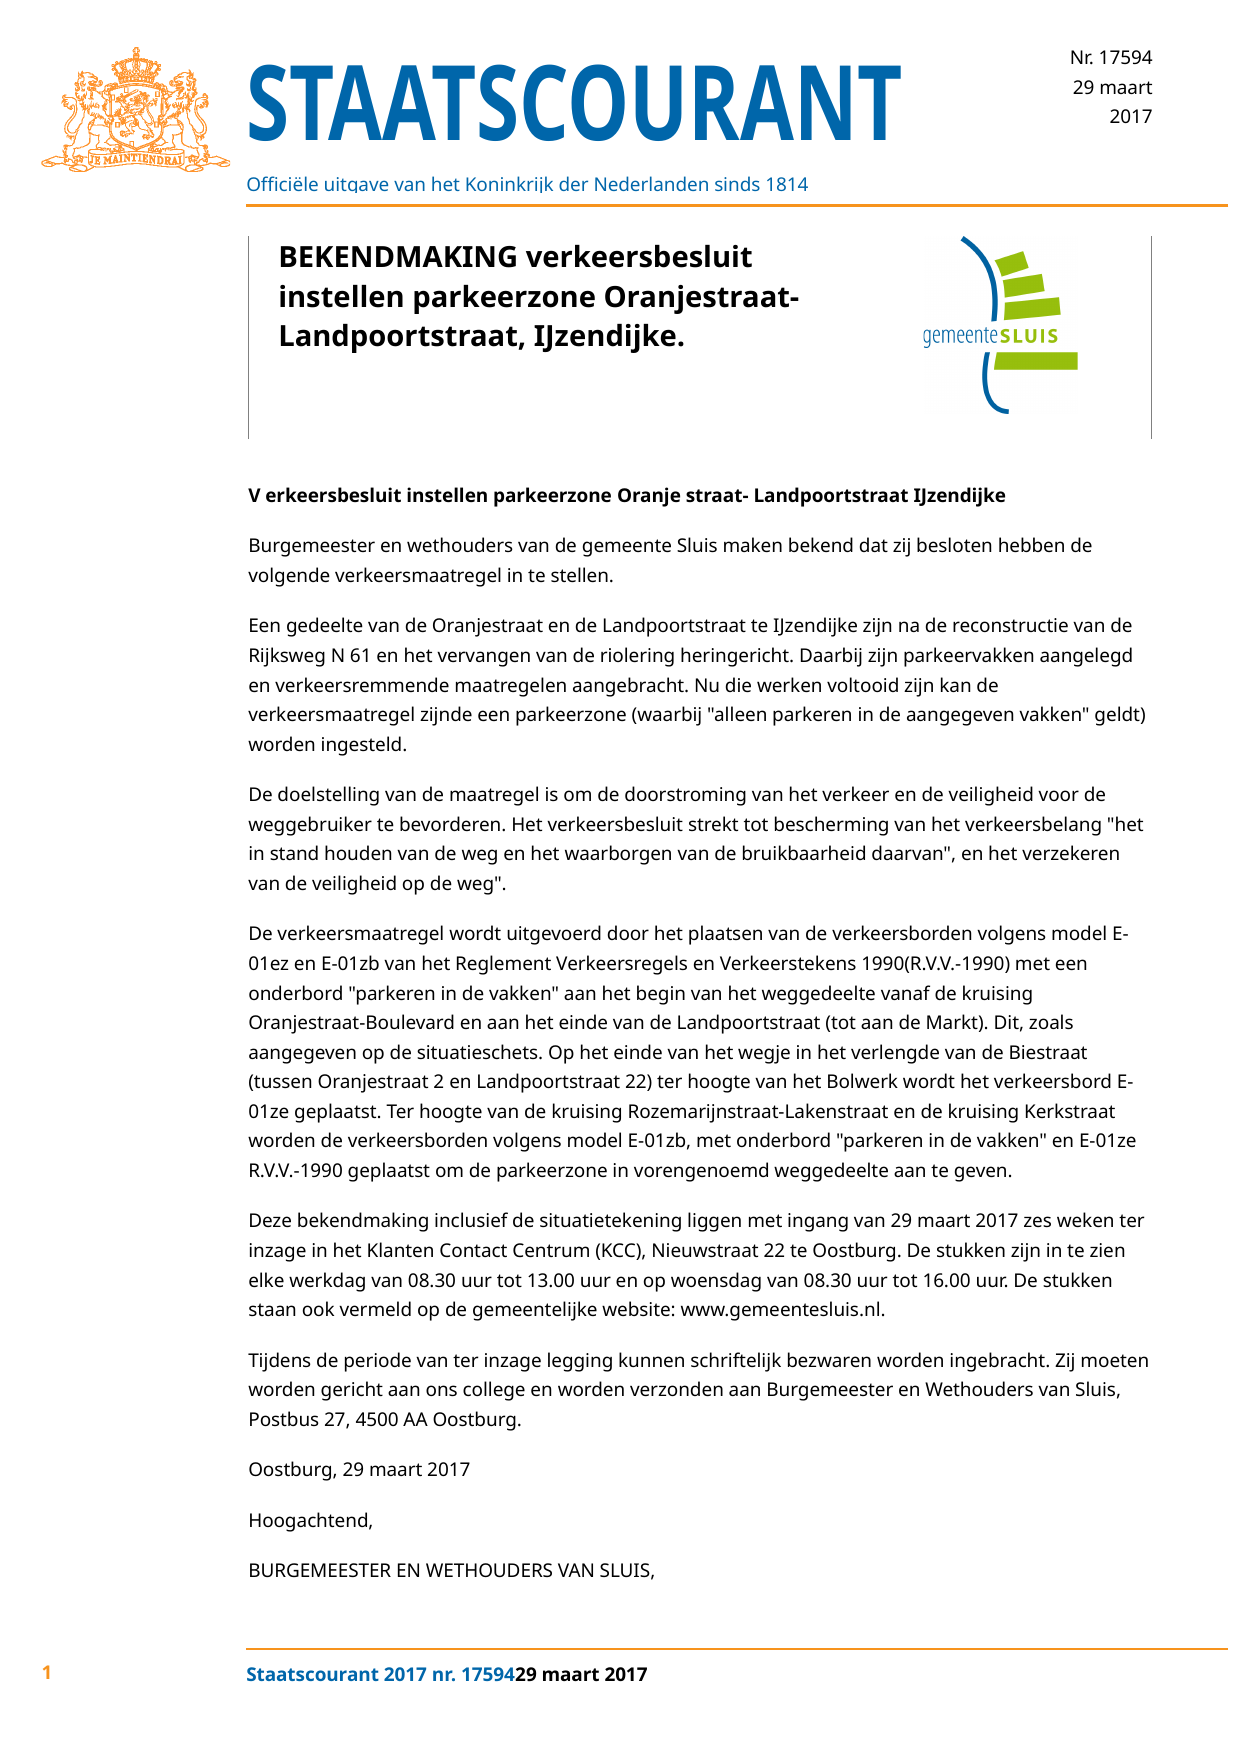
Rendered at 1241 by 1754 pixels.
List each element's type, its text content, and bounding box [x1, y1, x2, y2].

text Burgemeester en wethouders van de gemeente Sluis maken bekend dat zij besloten hebben de volgende verkeersmaatregel in te stellen. [248, 533, 1152, 588]
text V erkeersbesluit instellen parkeerzone Oranje straat- Landpoortstraat IJzendijke [248, 482, 1152, 508]
picture [923, 236, 1078, 414]
table_header [850, 414, 1151, 439]
table_header [1078, 236, 1151, 413]
picture [41, 47, 231, 172]
text Oostburg, 29 maart 2017 [248, 1456, 1152, 1482]
text Tijdens de periode van ter inzage legging kunnen schriftelijk bezwaren worden ingebracht. Zij moeten worden gericht aan ons college en worden verzonden aan Burgemeester en Wethouders van Sluis, Postbus 27, 4500 AA Oostburg. [248, 1347, 1152, 1432]
text Hoogachtend, [248, 1507, 1152, 1533]
text Een gedeelte van de Oranjestraat en de Landpoortstraat te IJzendijke zijn na de reconstructie van de Rijksweg N 61 en het vervangen van de riolering heringericht. Daarbij zijn parkeervakken aangelegd en verkeersremmende maatregelen aangebracht. Nu die werken voltooid zijn kan de verkeersmaatregel zijnde een parkeerzone (waarbij "alleen parkeren in de aangegeven vakken" geldt) worden ingesteld. [248, 613, 1152, 757]
text De verkeersmaatregel wordt uitgevoerd door het plaatsen van de verkeersborden volgens model E-01ez en E-01zb van het Reglement Verkeersregels en Verkeerstekens 1990(R.V.V.-1990) met een onderbord "parkeren in de vakken" aan het begin van het weggedeelte vanaf de kruising Oranjestraat-Boulevard en aan het einde van de Landpoortstraat (tot aan de Markt). Dit, zoals aangegeven op de situatieschets. Op het einde van het wegje in het verlengde van de Biestraat (tussen Oranjestraat 2 en Landpoortstraat 22) ter hoogte van het Bolwerk wordt het verkeersbord E-01ze geplaatst. Ter hoogte van de kruising Rozemarijnstraat-Lakenstraat en de kruising Kerkstraat worden de verkeersborden volgens model E-01zb, met onderbord "parkeren in de vakken" en E-01ze R.V.V.-1990 geplaatst om de parkeerzone in vorengenoemd weggedeelte aan te geven. [248, 921, 1152, 1183]
text De doelstelling van de maatregel is om de doorstroming van het verkeer en de veiligheid voor de weggebruiker te bevorderen. Het verkeersbesluit strekt tot bescherming van het verkeersbelang "het in stand houden van de weg en het waarborgen van de bruikbaarheid daarvan", en het verzekeren van de veiligheid op de weg". [248, 781, 1152, 896]
text Deze bekendmaking inclusief de situatietekening liggen met ingang van 29 maart 2017 zes weken ter inzage in het Klanten Contact Centrum (KCC), Nieuwstraat 22 te Oostburg. De stukken zijn in te zien elke werkdag van 08.30 uur tot 13.00 uur en op woensdag van 08.30 uur tot 16.00 uur. De stukken staan ook vermeld op de gemeentelijke website: www.gemeentesluis.nl. [248, 1208, 1152, 1322]
table_header BEKENDMAKING verkeersbesluit instellen parkeerzone Oranjestraat-Landpoortstraat, IJzendijke. [249, 236, 850, 439]
table_header [850, 236, 923, 413]
text BURGEMEESTER EN WETHOUDERS VAN SLUIS, [248, 1557, 1152, 1583]
